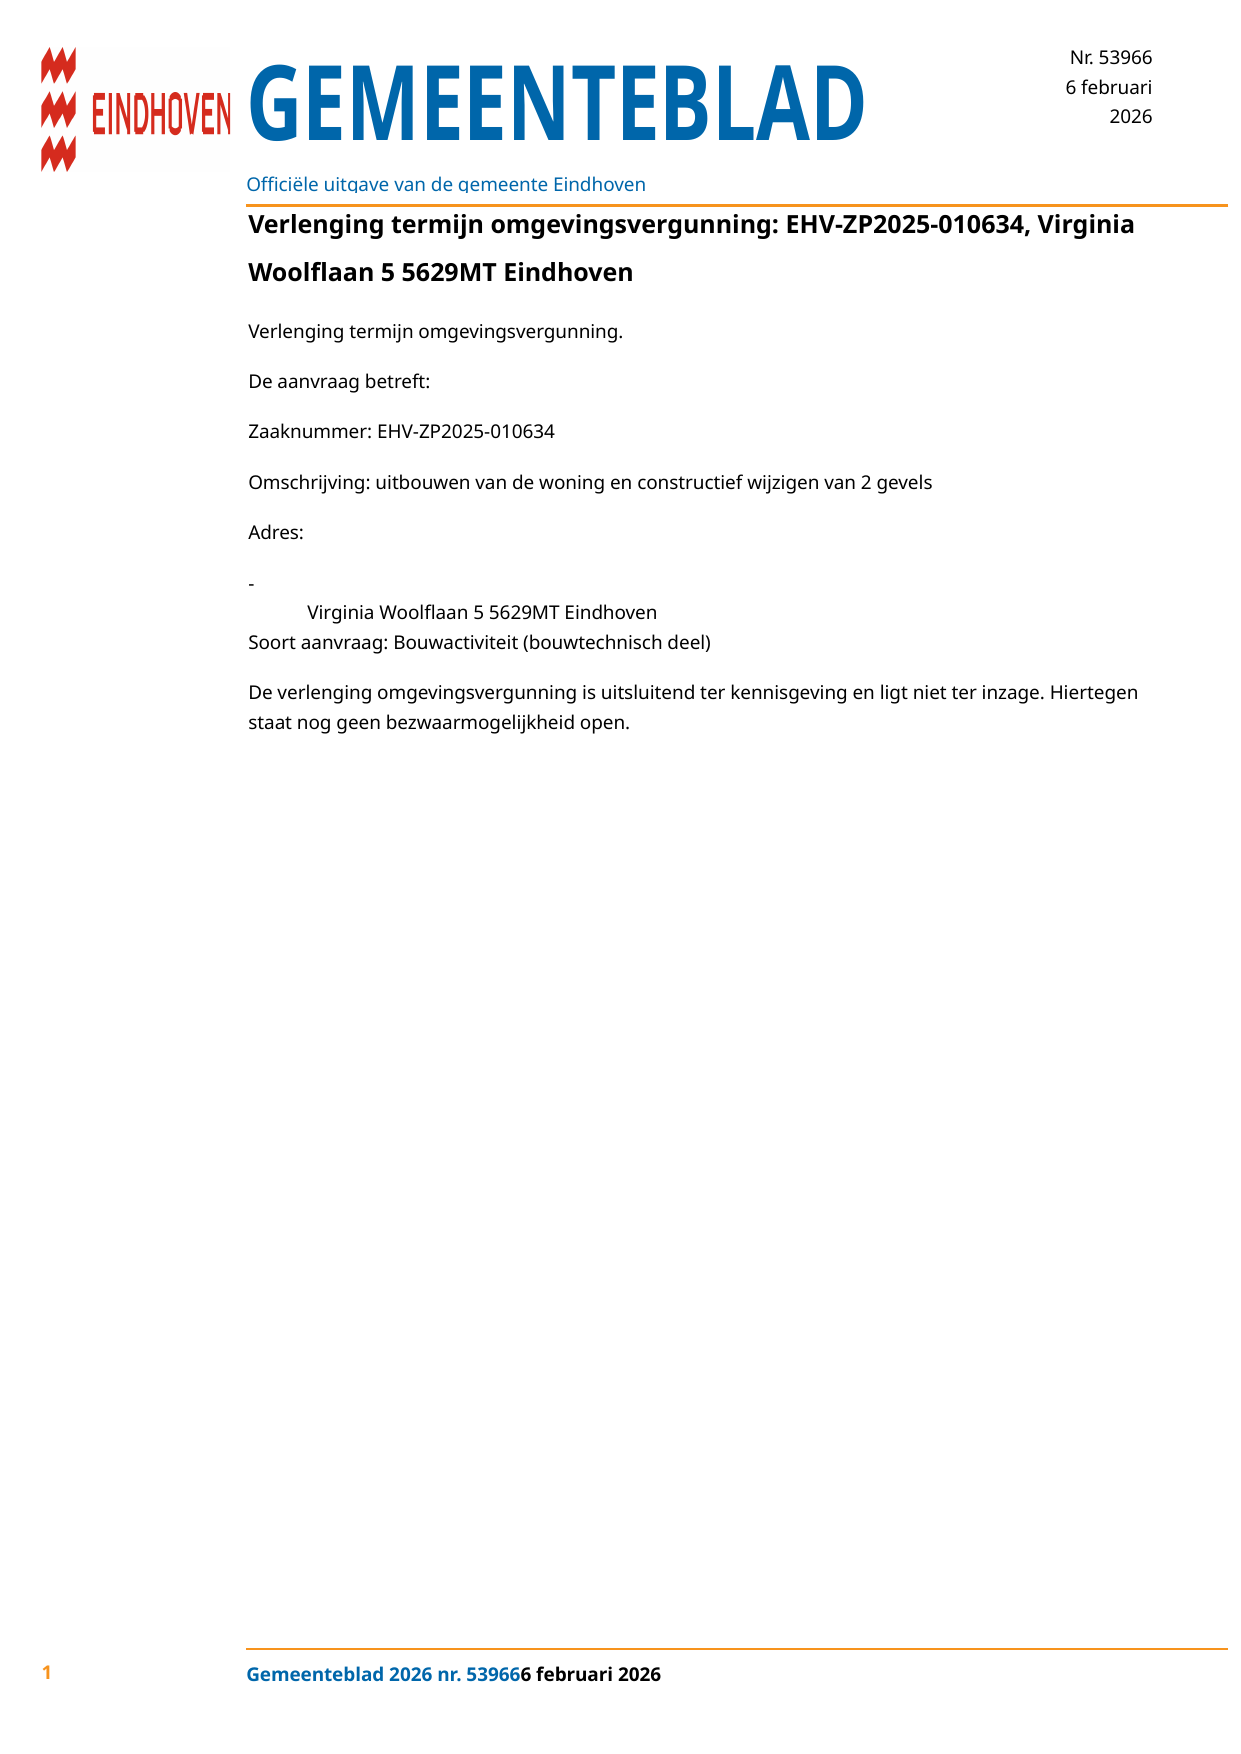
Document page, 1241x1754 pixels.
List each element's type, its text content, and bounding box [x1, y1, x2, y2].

text Omschrijving: uitbouwen van de woning en constructief wijzigen van 2 gevels [248, 469, 1152, 495]
text De aanvraag betreft: [248, 368, 1152, 394]
text Adres: [248, 519, 1152, 545]
text Verlenging termijn omgevingsvergunning. [248, 318, 1152, 344]
text De verlenging omgevingsvergunning is uitsluitend ter kennisgeving en ligt niet ter inzage. Hiertegen staat nog geen bezwaarmogelijkheid open. [248, 679, 1152, 735]
text Soort aanvraag: Bouwactiviteit (bouwtechnisch deel) [248, 629, 1152, 655]
text Verlenging termijn omgevingsvergunning: EHV-ZP2025-010634, Virginia Woolflaan 5 5629MT Eindhoven [248, 207, 1152, 288]
list Virginia Woolflaan 5 5629MT Eindhoven [248, 599, 1152, 625]
picture [41, 47, 231, 172]
text Zaaknummer: EHV-ZP2025-010634 [248, 419, 1152, 444]
